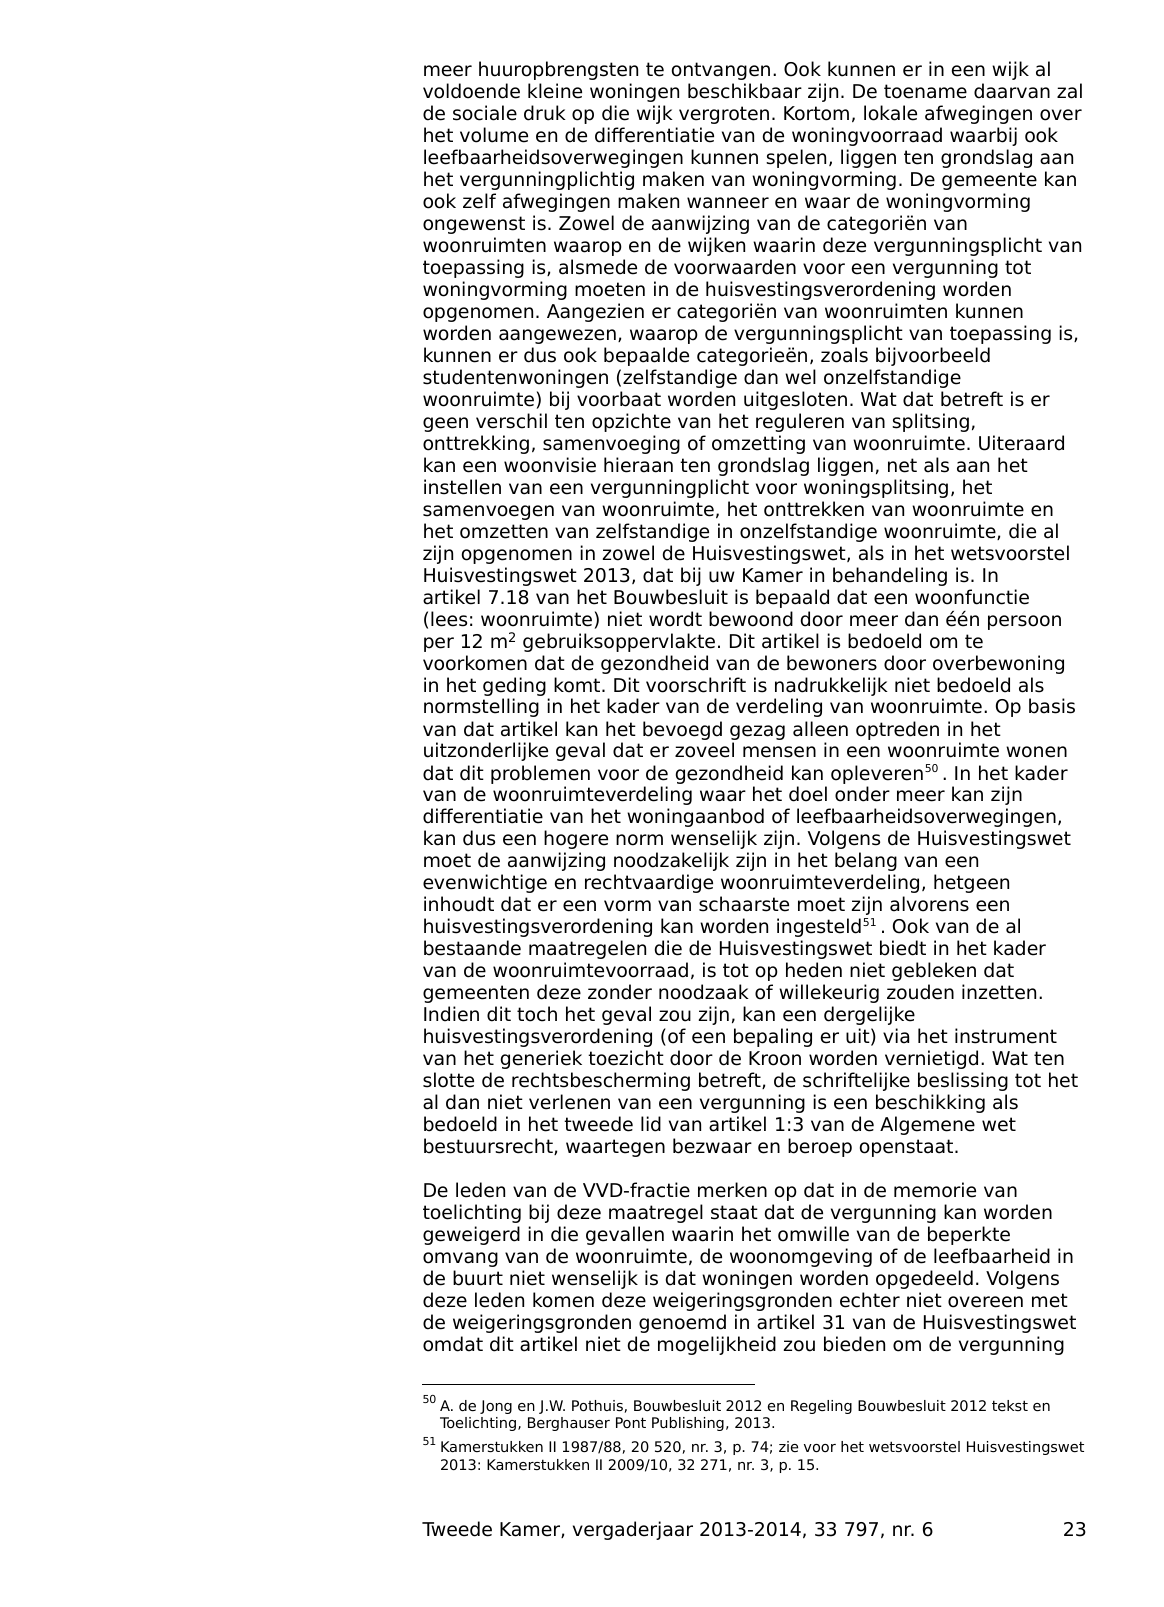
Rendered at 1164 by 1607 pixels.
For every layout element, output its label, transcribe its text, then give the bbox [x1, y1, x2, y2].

text De leden van de VVD-fractie merken op dat in de memorie van toelichting bij deze maatregel staat dat de vergunning kan worden geweigerd in die gevallen waarin het omwille van de beperkte omvang van de woonruimte, de woonomgeving of de leefbaarheid in de buurt niet wenselijk is dat woningen worden opgedeeld. Volgens deze leden komen deze weigeringsgronden echter niet overeen met de weigeringsgronden genoemd in artikel 31 van de Huisvestingswet omdat dit artikel niet de mogelijkheid zou bieden om de vergunning [422, 1180, 1087, 1356]
text A. de Jong en J.W. Pothuis, Bouwbesluit 2012 en Regeling Bouwbesluit 2012 tekst en Toelichting, Berghauser Pont Publishing, 2013. [422, 1393, 1087, 1432]
text meer huuropbrengsten te ontvangen. Ook kunnen er in een wijk al voldoende kleine woningen beschikbaar zijn. De toename daarvan zal de sociale druk op die wijk vergroten. Kortom, lokale afwegingen over het volume en de differentiatie van de woningvoorraad waarbij ook leefbaarheidsoverwegingen kunnen spelen, liggen ten grondslag aan het vergunningplichtig maken van woningvorming. De gemeente kan ook zelf afwegingen maken wanneer en waar de woningvorming ongewenst is. Zowel de aanwijzing van de categoriën van woonruimten waarop en de wijken waarin deze vergunningsplicht van toepassing is, alsmede de voorwaarden voor een vergunning tot woningvorming moeten in de huisvestingsverordening worden opgenomen. Aangezien er categoriën van woonruimten kunnen worden aangewezen, waarop de vergunningsplicht van toepassing is, kunnen er dus ook bepaalde categorieën, zoals bijvoorbeeld studentenwoningen (zelfstandige dan wel onzelfstandige woonruimte) bij voorbaat worden uitgesloten. Wat dat betreft is er geen verschil ten opzichte van het reguleren van splitsing, onttrekking, samenvoeging of omzetting van woonruimte. Uiteraard kan een woonvisie hieraan ten grondslag liggen, net als aan het instellen van een vergunningplicht voor woningsplitsing, het samenvoegen van woonruimte, het onttrekken van woonruimte en het omzetten van zelfstandige in onzelfstandige woonruimte, die al zijn opgenomen in zowel de Huisvestingswet, als in het wetsvoorstel Huisvestingswet 2013, dat bij uw Kamer in behandeling is. In artikel 7.18 van het Bouwbesluit is bepaald dat een woonfunctie (lees: woonruimte) niet wordt bewoond door meer dan één persoon per 12 m2 gebruiksoppervlakte. Dit artikel is bedoeld om te voorkomen dat de gezondheid van de bewoners door overbewoning in het geding komt. Dit voorschrift is nadrukkelijk niet bedoeld als normstelling in het kader van de verdeling van woonruimte. Op basis van dat artikel kan het bevoegd gezag alleen optreden in het uitzonderlijke geval dat er zoveel mensen in een woonruimte wonen dat dit problemen voor de gezondheid kan opleveren. In het kader van de woonruimteverdeling waar het doel onder meer kan zijn differentiatie van het woningaanbod of leefbaarheidsoverwegingen, kan dus een hogere norm wenselijk zijn. Volgens de Huisvestingswet moet de aanwijzing noodzakelijk zijn in het belang van een evenwichtige en rechtvaardige woonruimteverdeling, hetgeen inhoudt dat er een vorm van schaarste moet zijn alvorens een huisvestingsverordening kan worden ingesteld. Ook van de al bestaande maatregelen die de Huisvestingswet biedt in het kader van de woonruimtevoorraad, is tot op heden niet gebleken dat gemeenten deze zonder noodzaak of willekeurig zouden inzetten. Indien dit toch het geval zou zijn, kan een dergelijke huisvestingsverordening (of een bepaling er uit) via het instrument van het generiek toezicht door de Kroon worden vernietigd. Wat ten slotte de rechtsbescherming betreft, de schriftelijke beslissing tot het al dan niet verlenen van een vergunning is een beschikking als bedoeld in het tweede lid van artikel 1:3 van de Algemene wet bestuursrecht, waartegen bezwaar en beroep openstaat. [422, 59, 1087, 1158]
text Kamerstukken II 1987/88, 20 520, nr. 3, p. 74; zie voor het wetsvoorstel Huisvestingswet 2013: Kamerstukken II 2009/10, 32 271, nr. 3, p. 15. [422, 1435, 1087, 1474]
